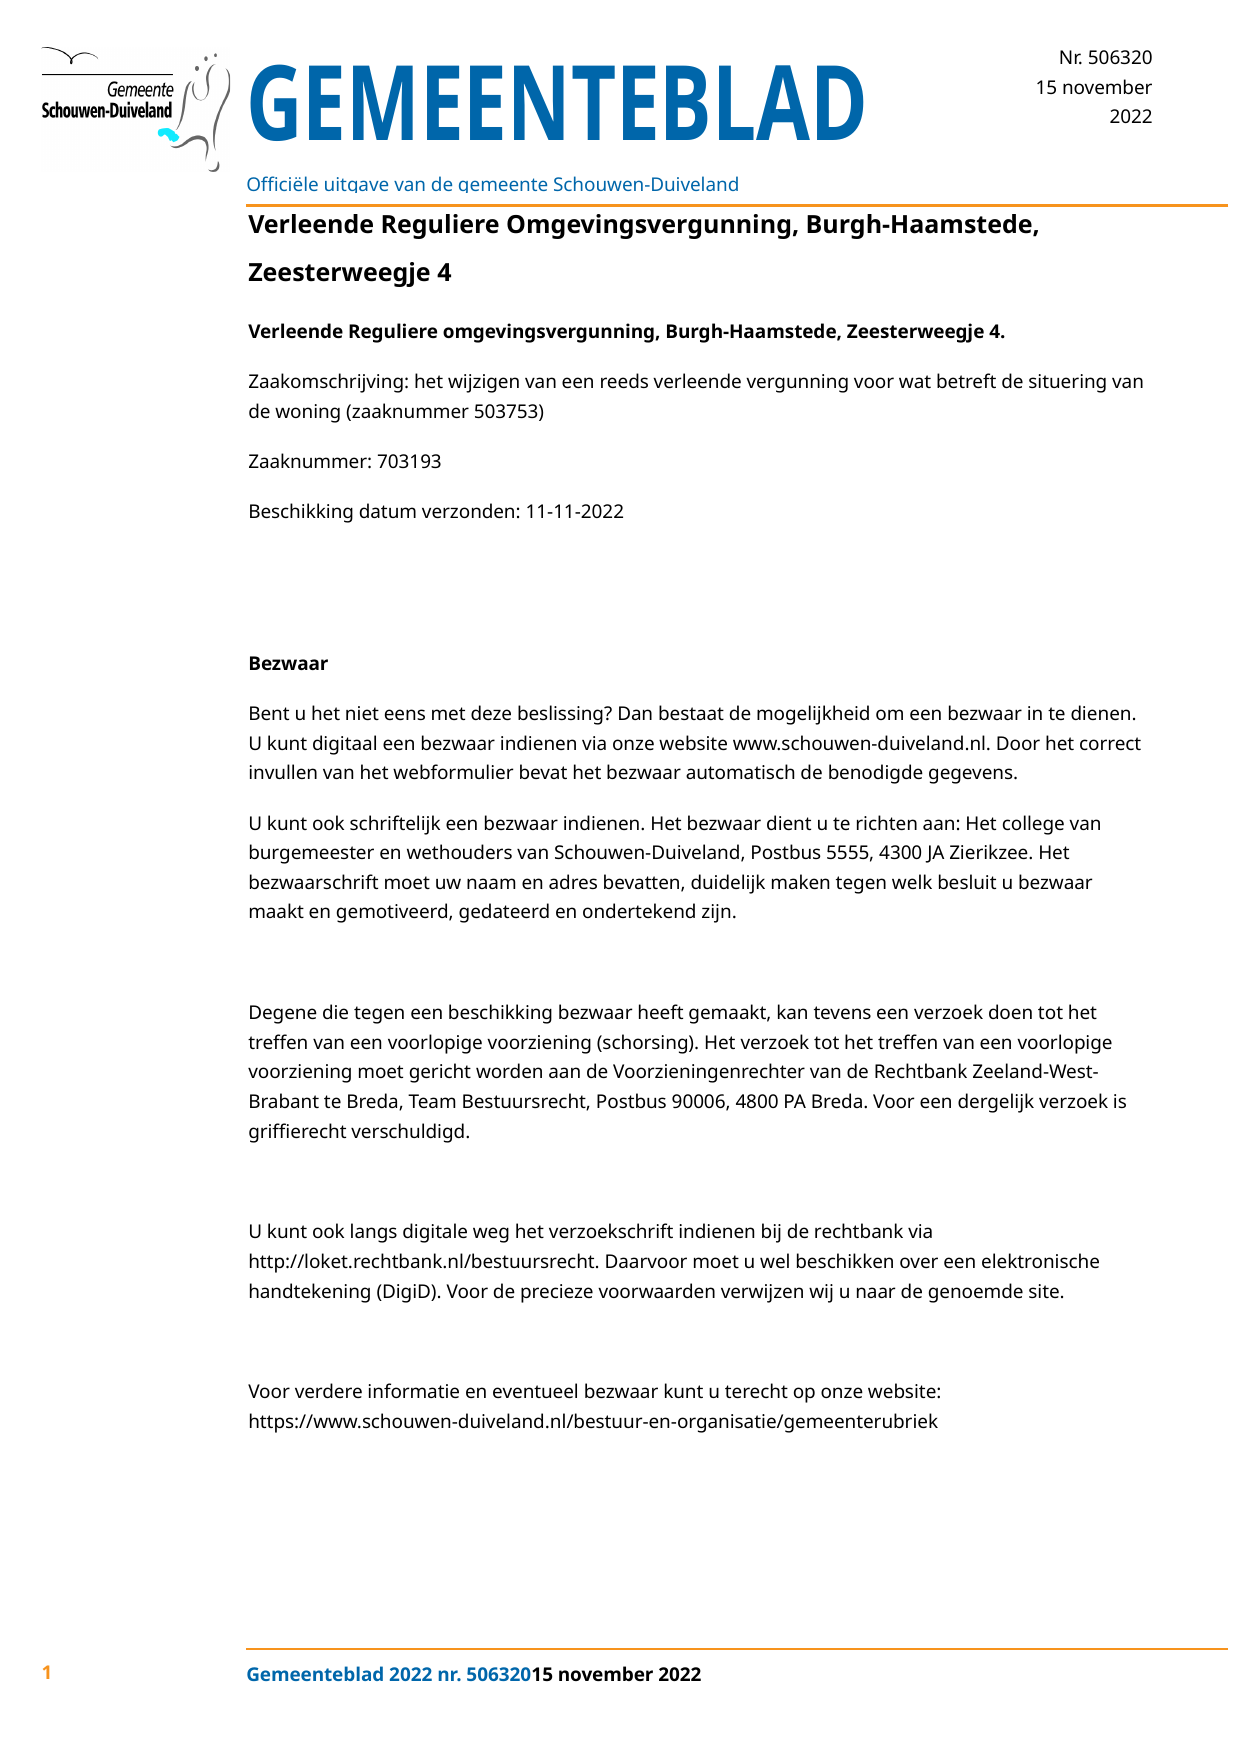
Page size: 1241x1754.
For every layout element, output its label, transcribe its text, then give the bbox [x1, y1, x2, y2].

text Zaaknummer: 703193 [248, 448, 1152, 474]
text Voor verdere informatie en eventueel bezwaar kunt u terecht op onze website: https://www.schouwen-duiveland.nl/bestuur-en-organisatie/gemeenterubriek [248, 1379, 1152, 1434]
text Bezwaar [248, 650, 1152, 676]
text U kunt ook schriftelijk een bezwaar indienen. Het bezwaar dient u te richten aan: Het college van burgemeester en wethouders van Schouwen-Duiveland, Postbus 5555, 4300 JA Zierikzee. Het bezwaarschrift moet uw naam en adres bevatten, duidelijk maken tegen welk besluit u bezwaar maakt en gemotiveerd, gedateerd en ondertekend zijn. [248, 810, 1152, 924]
text U kunt ook langs digitale weg het verzoekschrift indienen bij de rechtbank via http://loket.rechtbank.nl/bestuursrecht. Daarvoor moet u wel beschikken over een elektronische handtekening (DigiD). Voor de precieze voorwaarden verwijzen wij u naar de genoemde site. [248, 1219, 1152, 1304]
text Zaakomschrijving: het wijzigen van een reeds verleende vergunning voor wat betreft de situering van de woning (zaaknummer 503753) [248, 368, 1152, 424]
text Verleende Reguliere Omgevingsvergunning, Burgh-Haamstede, Zeesterweegje 4 [248, 207, 1152, 288]
picture [41, 47, 231, 172]
text Beschikking datum verzonden: 11-11-2022 [248, 499, 1152, 524]
text Verleende Reguliere omgevingsvergunning, Burgh-Haamstede, Zeesterweegje 4. [248, 318, 1152, 344]
text Bent u het niet eens met deze beslissing? Dan bestaat de mogelijkheid om een bezwaar in te dienen. U kunt digitaal een bezwaar indienen via onze website www.schouwen-duiveland.nl. Door het correct invullen van het webformulier bevat het bezwaar automatisch de benodigde gegevens. [248, 700, 1152, 785]
text Degene die tegen een beschikking bezwaar heeft gemaakt, kan tevens een verzoek doen tot het treffen van een voorlopige voorziening (schorsing). Het verzoek tot het treffen van een voorlopige voorziening moet gericht worden aan de Voorzieningenrechter van de Rechtbank Zeeland-West-Brabant te Breda, Team Bestuursrecht, Postbus 90006, 4800 PA Breda. Voor een dergelijk verzoek is griffierecht verschuldigd. [248, 999, 1152, 1144]
